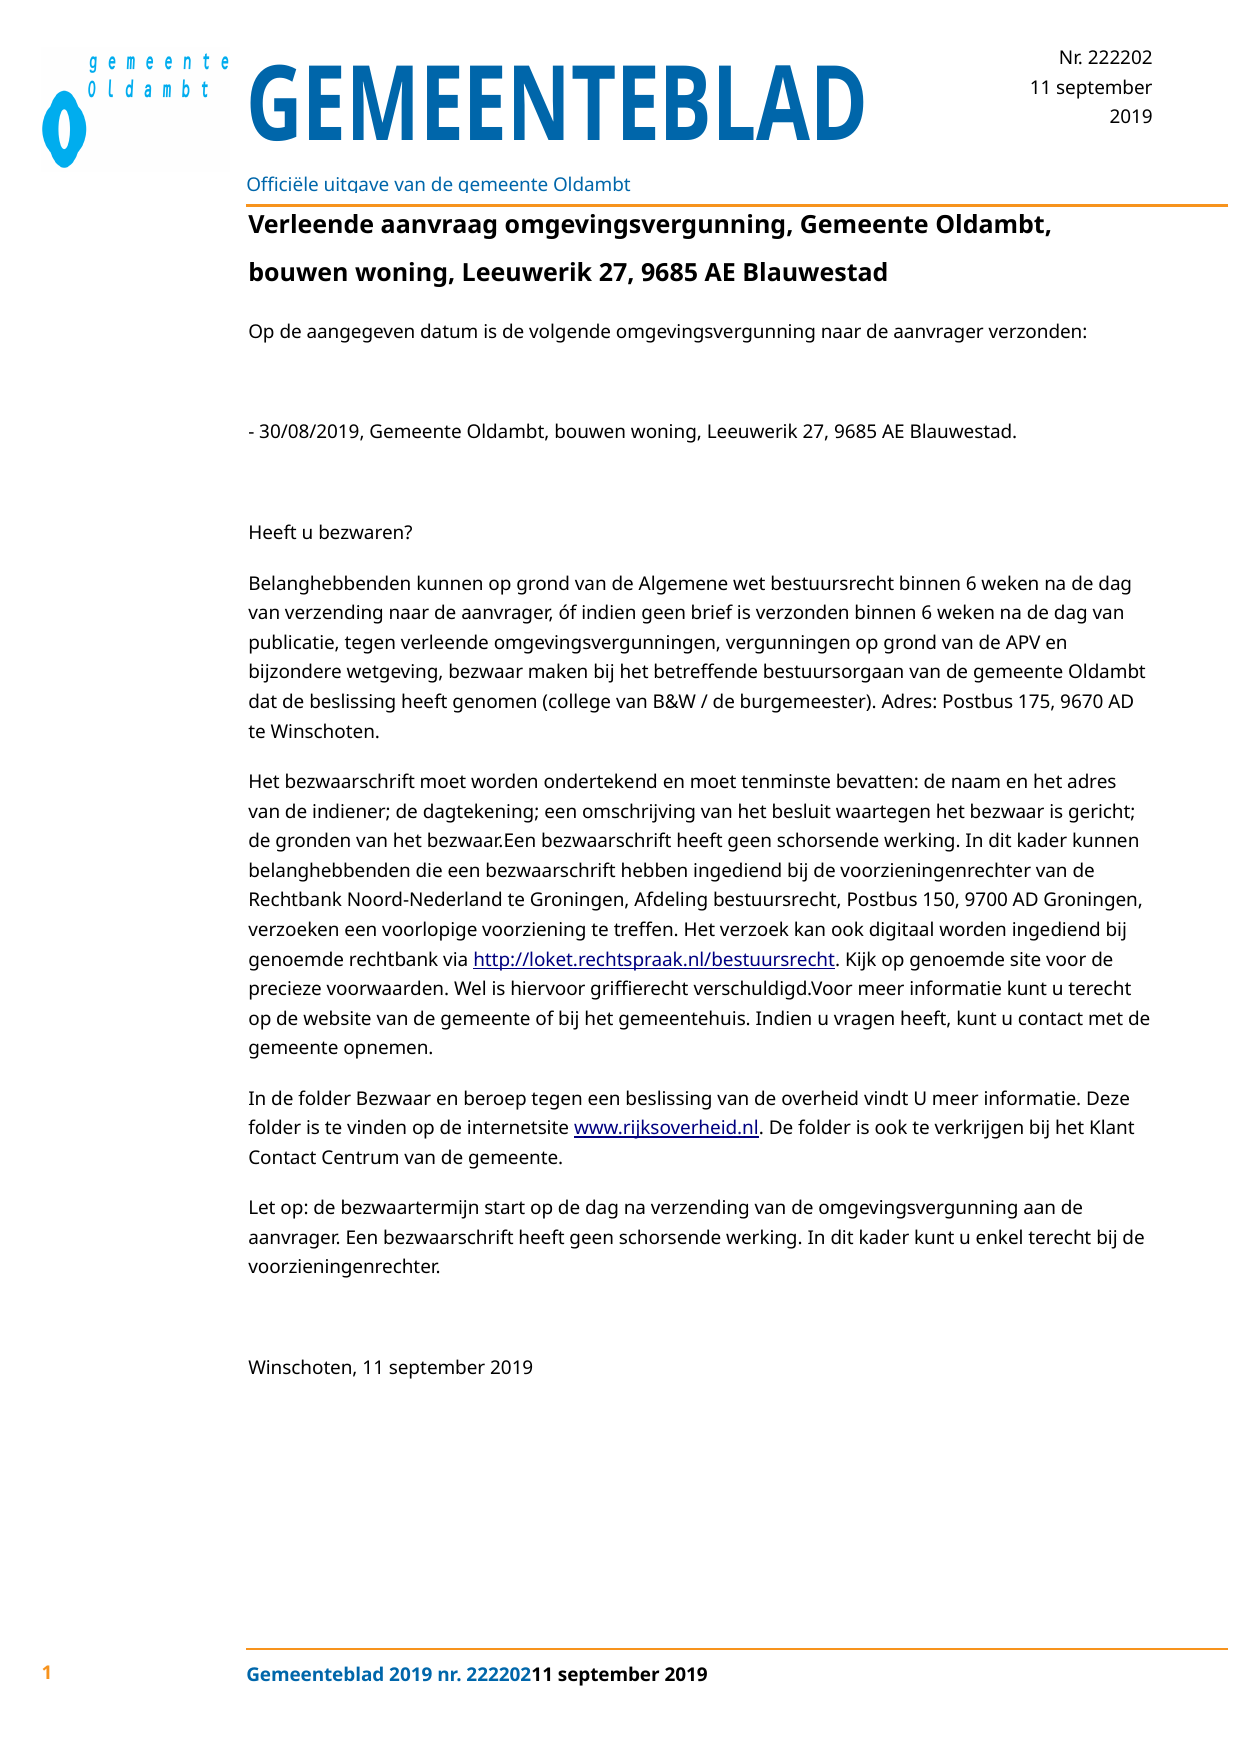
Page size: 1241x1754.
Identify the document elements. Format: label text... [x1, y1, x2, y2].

text Let op: de bezwaartermijn start op de dag na verzending van de omgevingsvergunning aan de aanvrager. Een bezwaarschrift heeft geen schorsende werking. In dit kader kunt u enkel terecht bij de voorzieningenrechter. [248, 1194, 1152, 1279]
text Op de aangegeven datum is de volgende omgevingsvergunning naar de aanvrager verzonden: [248, 318, 1152, 344]
text Verleende aanvraag omgevingsvergunning, Gemeente Oldambt, bouwen woning, Leeuwerik 27, 9685 AE Blauwestad [248, 207, 1152, 288]
picture [41, 47, 231, 172]
text Heeft u bezwaren? [248, 519, 1152, 545]
text Belanghebbenden kunnen op grond van de Algemene wet bestuursrecht binnen 6 weken na de dag van verzending naar de aanvrager, óf indien geen brief is verzonden binnen 6 weken na de dag van publicatie, tegen verleende omgevingsvergunningen, vergunningen op grond van de APV en bijzondere wetgeving, bezwaar maken bij het betreffende bestuursorgaan van de gemeente Oldambt dat de beslissing heeft genomen (college van B&W / de burgemeester). Adres: Postbus 175, 9670 AD te Winschoten. [248, 570, 1152, 744]
text - 30/08/2019, Gemeente Oldambt, bouwen woning, Leeuwerik 27, 9685 AE Blauwestad. [248, 419, 1152, 444]
text Winschoten, 11 september 2019 [248, 1354, 1152, 1380]
text Het bezwaarschrift moet worden ondertekend en moet tenminste bevatten: de naam en het adres van de indiener; de dagtekening; een omschrijving van het besluit waartegen het bezwaar is gericht; de gronden van het bezwaar.Een bezwaarschrift heeft geen schorsende werking. In dit kader kunnen belanghebbenden die een bezwaarschrift hebben ingediend bij de voorzieningenrechter van de Rechtbank Noord-Nederland te Groningen, Afdeling bestuursrecht, Postbus 150, 9700 AD Groningen, verzoeken een voorlopige voorziening te treffen. Het verzoek kan ook digitaal worden ingediend bij genoemde rechtbank via http://loket.rechtspraak.nl/bestuursrecht. Kijk op genoemde site voor de precieze voorwaarden. Wel is hiervoor griffierecht verschuldigd.Voor meer informatie kunt u terecht op de website van de gemeente of bij het gemeentehuis. Indien u vragen heeft, kunt u contact met de gemeente opnemen. [248, 768, 1152, 1060]
text In de folder Bezwaar en beroep tegen een beslissing van de overheid vindt U meer informatie. Deze folder is te vinden op de internetsite www.rijksoverheid.nl. De folder is ook te verkrijgen bij het Klant Contact Centrum van de gemeente. [248, 1085, 1152, 1170]
